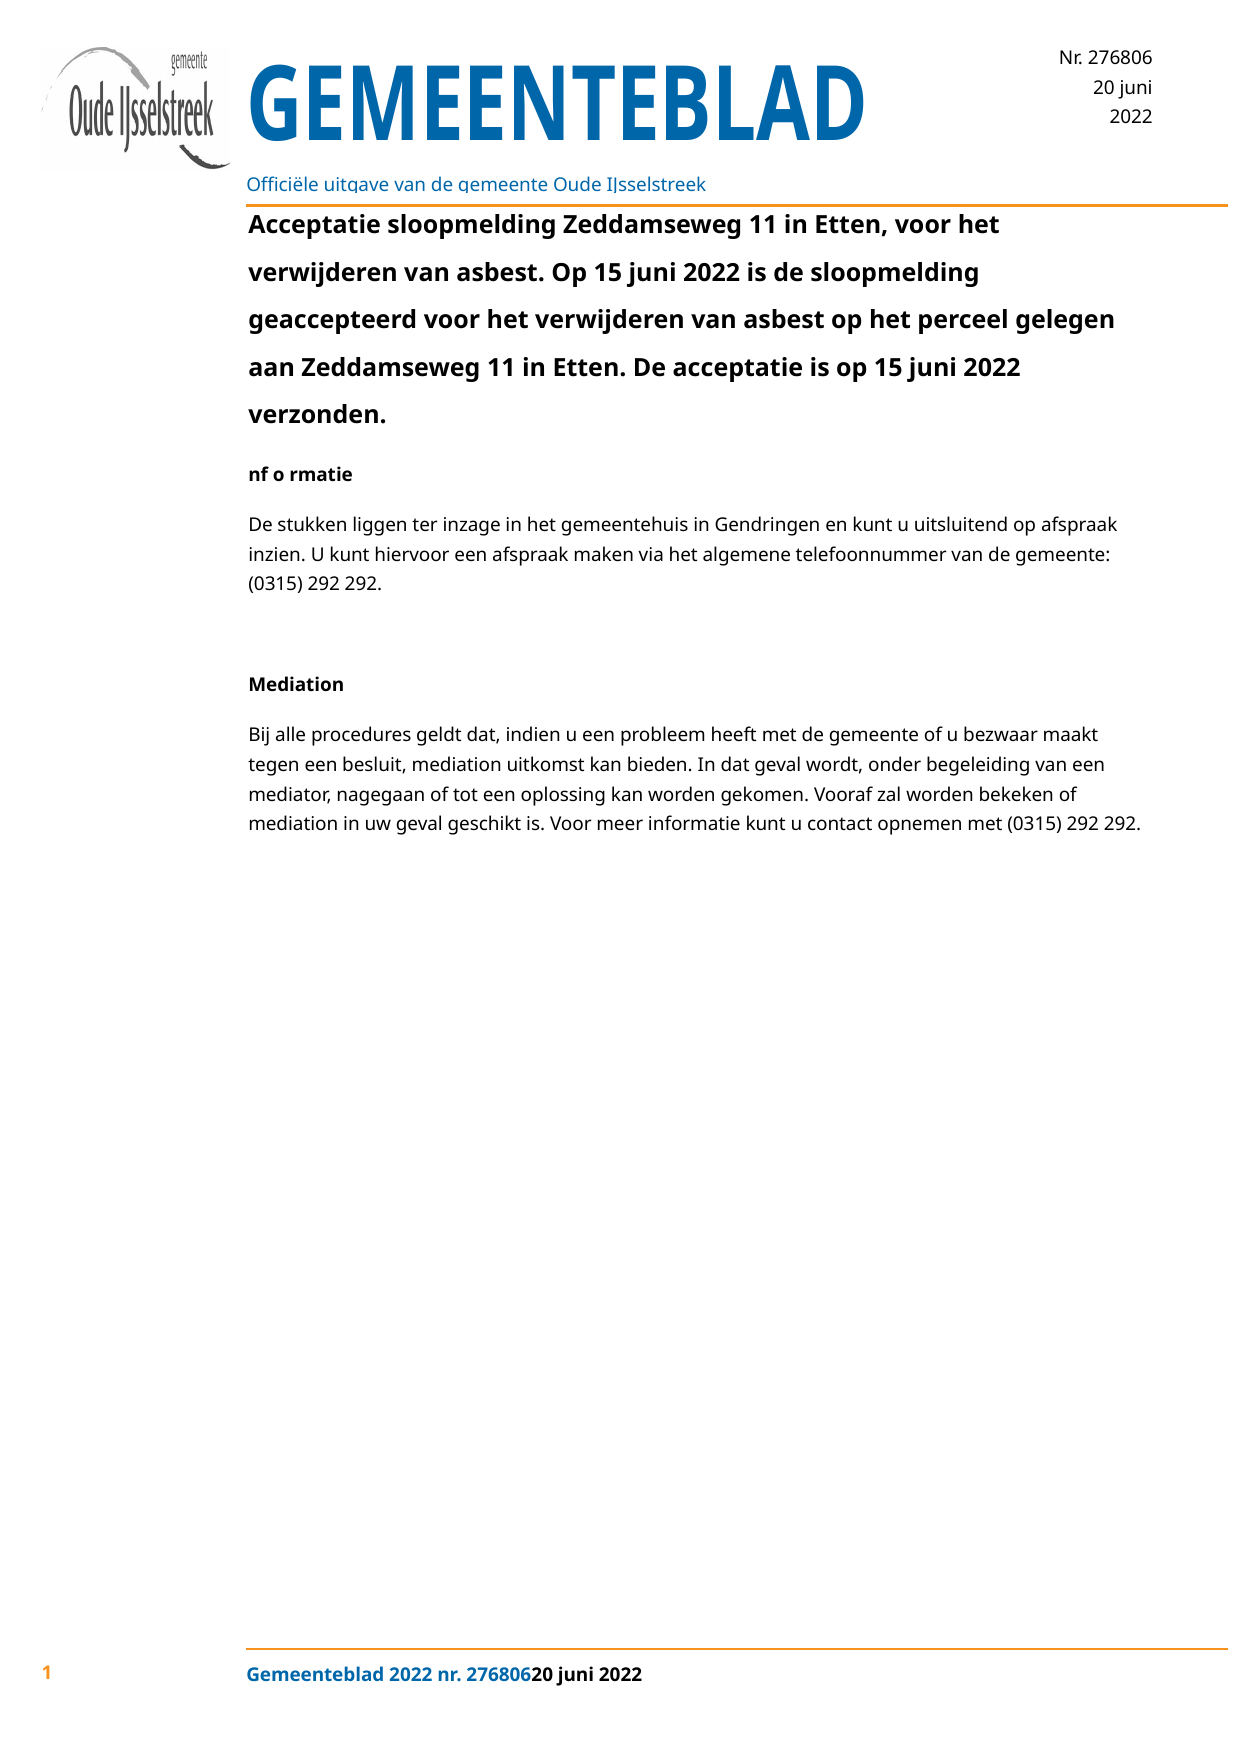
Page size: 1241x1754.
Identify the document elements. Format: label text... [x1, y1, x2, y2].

text Bij alle procedures geldt dat, indien u een probleem heeft met de gemeente of u bezwaar maakt tegen een besluit, mediation uitkomst kan bieden. In dat geval wordt, onder begeleiding van een mediator, nagegaan of tot een oplossing kan worden gekomen. Vooraf zal worden bekeken of mediation in uw geval geschikt is. Voor meer informatie kunt u contact opnemen met (0315) 292 292. [248, 722, 1152, 836]
text De stukken liggen ter inzage in het gemeentehuis in Gendringen en kunt u uitsluitend op afspraak inzien. U kunt hiervoor een afspraak maken via het algemene telefoonnummer van de gemeente: (0315) 292 292. [248, 511, 1152, 596]
picture [41, 47, 231, 172]
text nf o rmatie [248, 461, 1152, 486]
text Acceptatie sloopmelding Zeddamseweg 11 in Etten, voor het verwijderen van asbest. Op 15 juni 2022 is de sloopmelding geaccepteerd voor het verwijderen van asbest op het perceel gelegen aan Zeddamseweg 11 in Etten. De acceptatie is op 15 juni 2022 verzonden. [248, 207, 1152, 431]
text Mediation [248, 671, 1152, 697]
